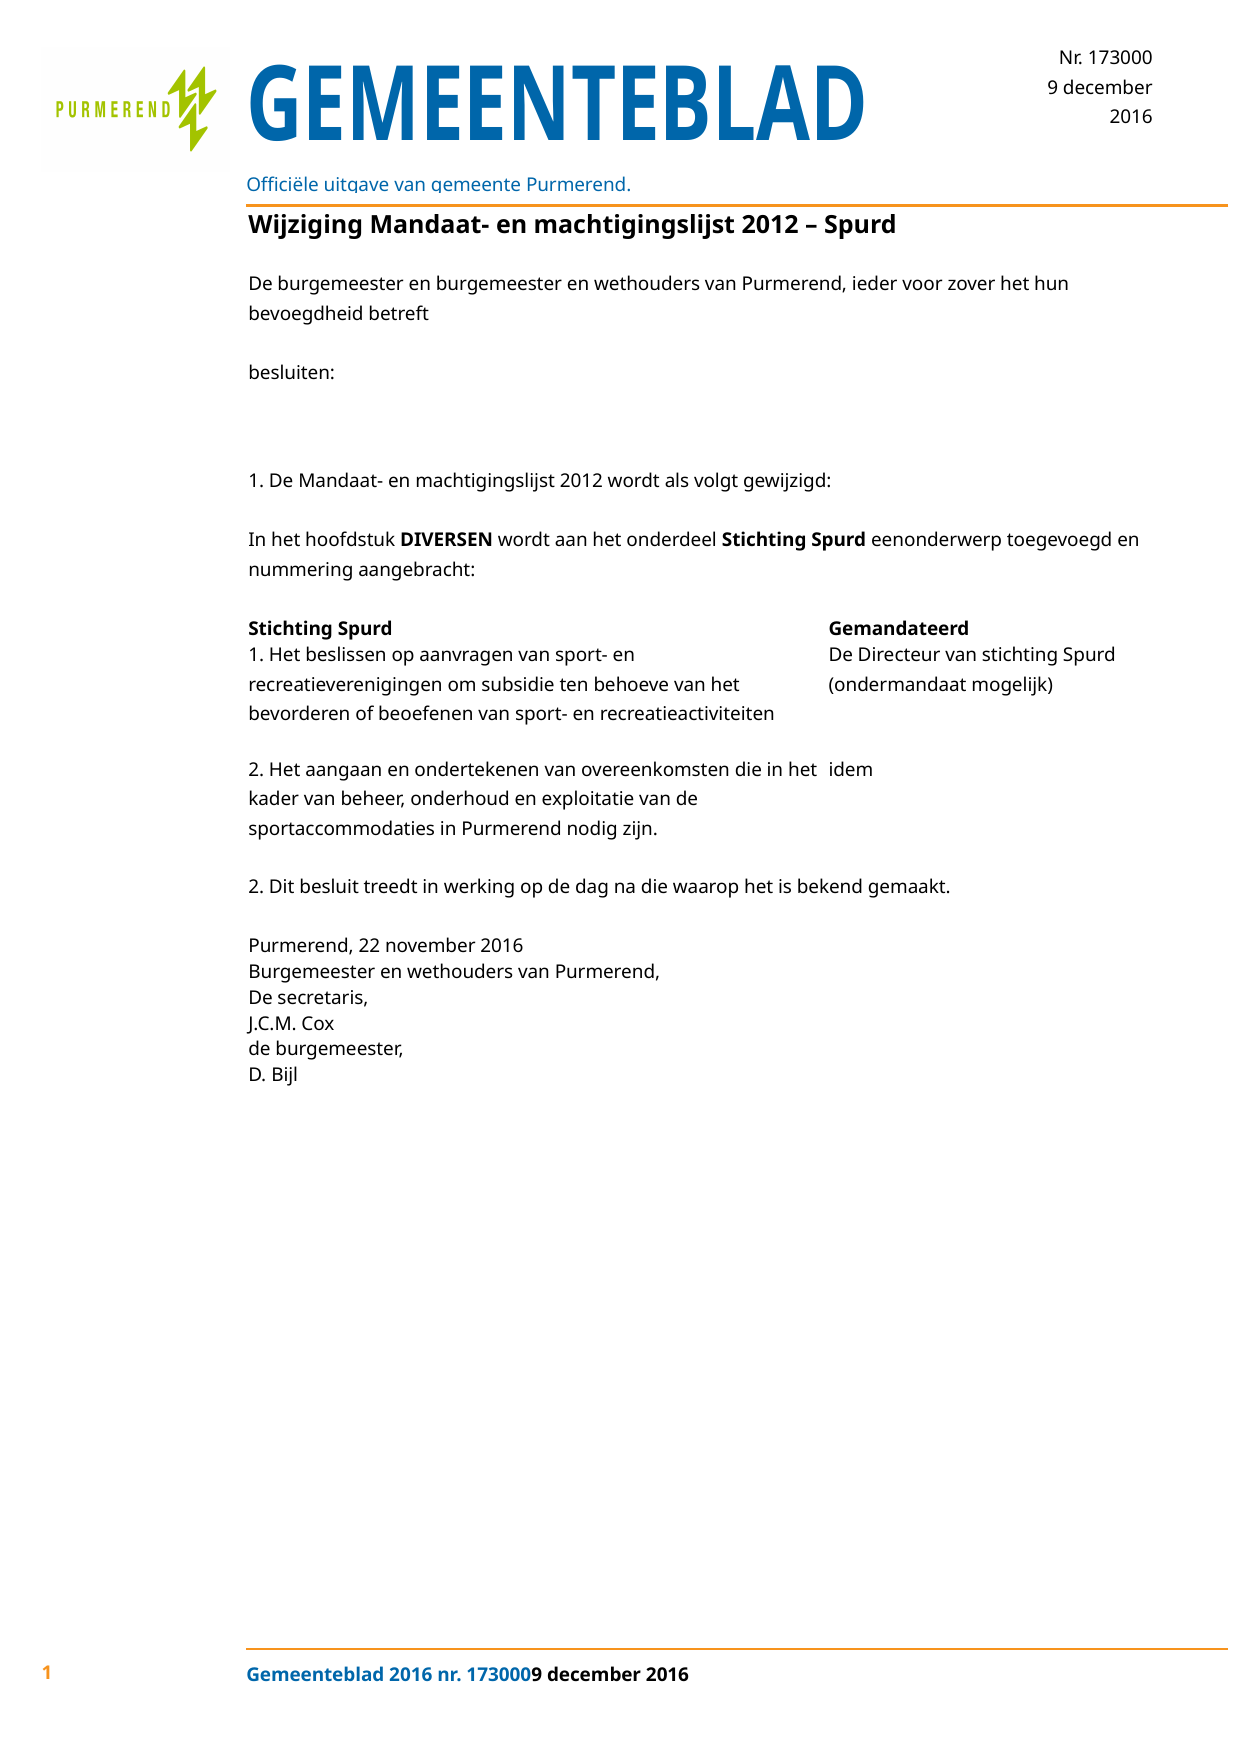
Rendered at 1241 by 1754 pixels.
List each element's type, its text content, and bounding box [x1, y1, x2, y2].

text 1. De Mandaat- en machtigingslijst 2012 wordt als volgt gewijzigd: [248, 467, 1152, 493]
text De burgemeester en burgemeester en wethouders van Purmerend, ieder voor zover het hun bevoegdheid betreft [248, 270, 1152, 326]
table_header Stichting Spurd [248, 616, 828, 641]
text D. Bijl [248, 1061, 1152, 1087]
text J.C.M. Cox [248, 1010, 1152, 1036]
text Wijziging Mandaat- en machtigingslijst 2012 – Spurd [248, 207, 1152, 241]
text 2. Dit besluit treedt in werking op de dag na die waarop het is bekend gemaakt. [248, 873, 1152, 899]
text De secretaris, [248, 984, 1152, 1010]
table_cell idem [828, 756, 1152, 841]
table_header Gemandateerd [828, 616, 1152, 641]
text de burgemeester, [248, 1036, 1152, 1061]
table_cell De Directeur van stichting Spurd (ondermandaat mogelijk) [828, 641, 1152, 756]
table_cell 1. Het beslissen op aanvragen van sport- en recreatieverenigingen om subsidie ten behoeve van het bevorderen of beoefenen van sport- en recreatieactiviteiten [248, 641, 828, 756]
text Burgemeester en wethouders van Purmerend, [248, 958, 1152, 984]
text In het hoofdstuk DIVERSEN wordt aan het onderdeel Stichting Spurd eenonderwerp toegevoegd en nummering aangebracht: [248, 527, 1152, 582]
text Purmerend, 22 november 2016 [248, 933, 1152, 958]
text besluiten: [248, 359, 1152, 385]
table_cell 2. Het aangaan en ondertekenen van overeenkomsten die in het kader van beheer, onderhoud en exploitatie van de sportaccommodaties in Purmerend nodig zijn. [248, 756, 828, 841]
picture [41, 47, 231, 172]
